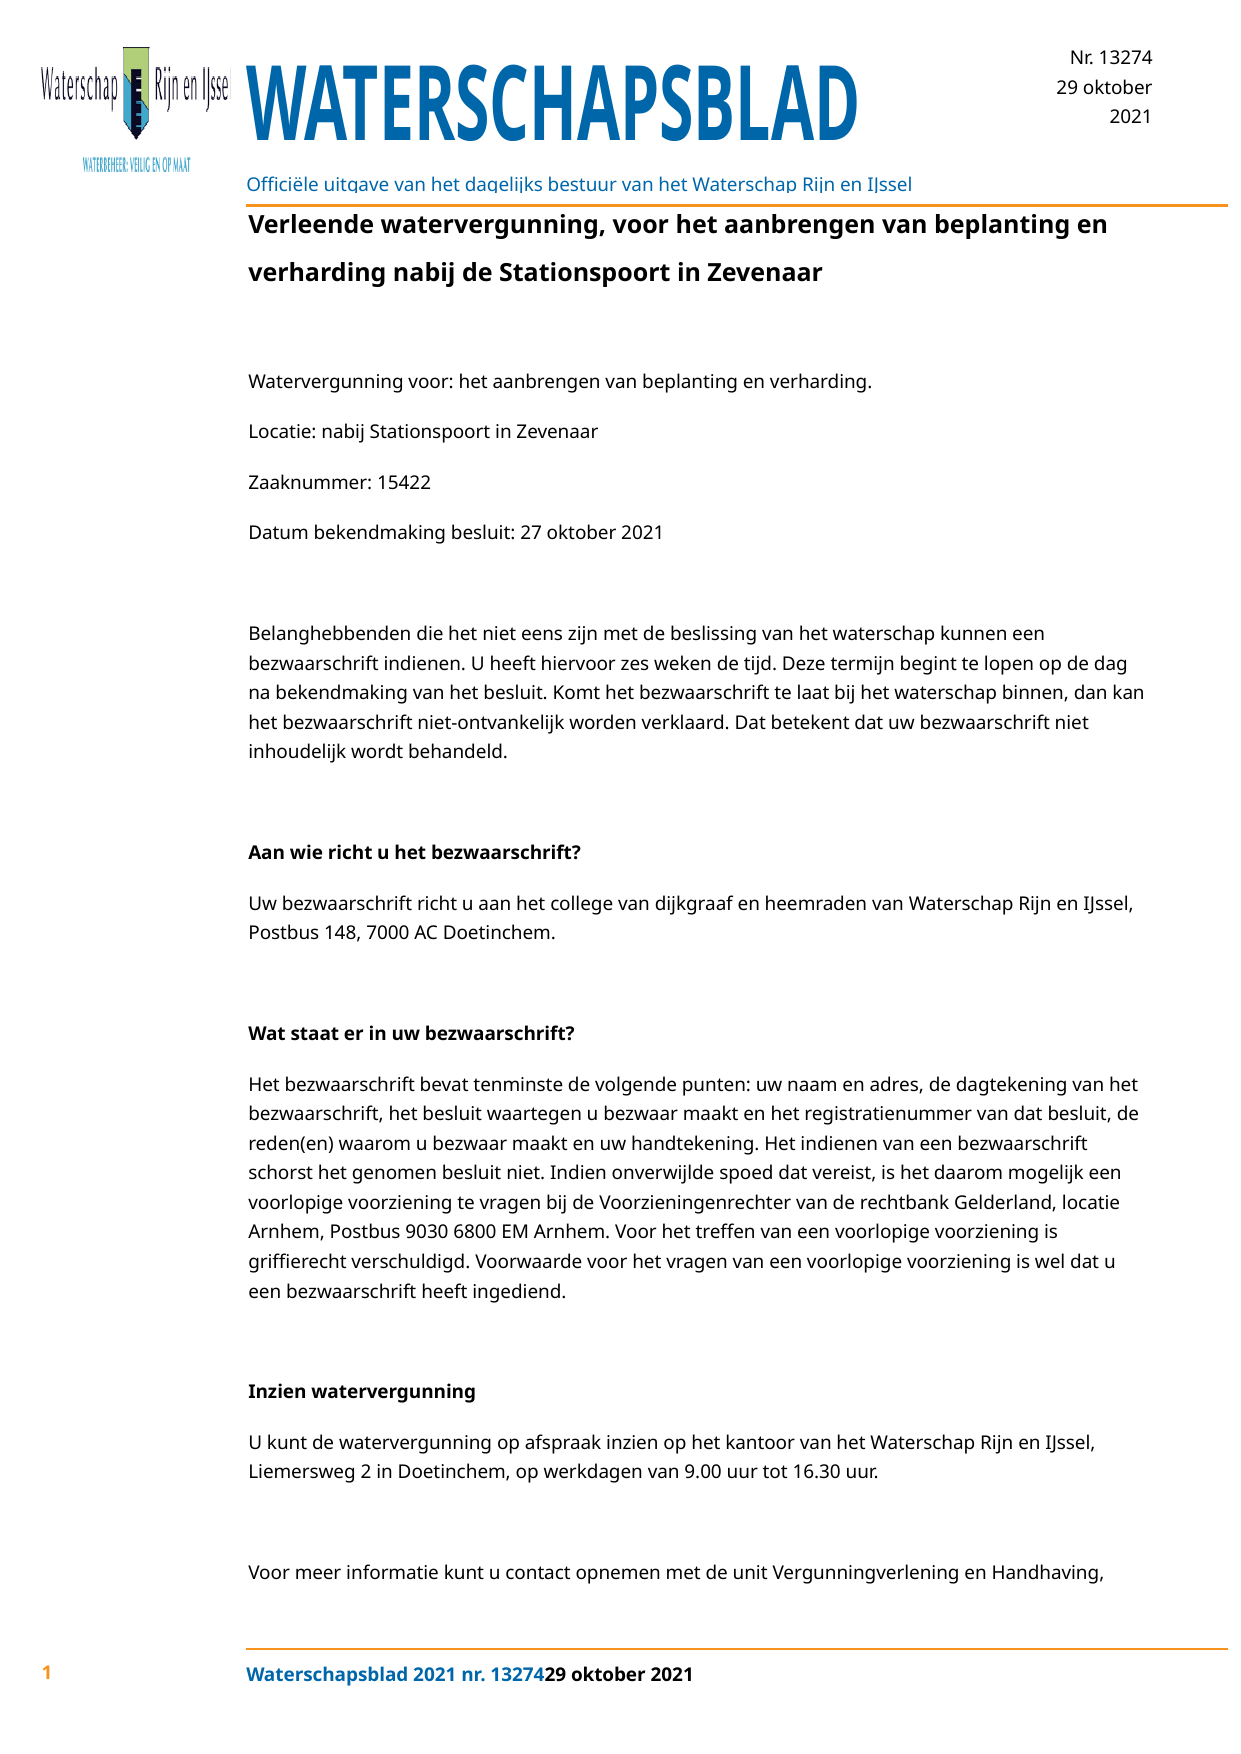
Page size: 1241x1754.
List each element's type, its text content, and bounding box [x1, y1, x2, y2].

text Wat staat er in uw bezwaarschrift? [248, 1020, 1152, 1046]
text Het bezwaarschrift bevat tenminste de volgende punten: uw naam en adres, de dagtekening van het bezwaarschrift, het besluit waartegen u bezwaar maakt en het registratienummer van dat besluit, de reden(en) waarom u bezwaar maakt en uw handtekening. Het indienen van een bezwaarschrift schorst het genomen besluit niet. Indien onverwijlde spoed dat vereist, is het daarom mogelijk een voorlopige voorziening te vragen bij de Voorzieningenrechter van de rechtbank Gelderland, locatie Arnhem, Postbus 9030 6800 EM Arnhem. Voor het treffen van een voorlopige voorziening is griffierecht verschuldigd. Voorwaarde voor het vragen van een voorlopige voorziening is wel dat u een bezwaarschrift heeft ingediend. [248, 1071, 1152, 1304]
text Aan wie richt u het bezwaarschrift? [248, 839, 1152, 865]
text Locatie: nabij Stationspoort in Zevenaar [248, 419, 1152, 444]
text Verleende watervergunning, voor het aanbrengen van beplanting en verharding nabij de Stationspoort in Zevenaar [248, 207, 1152, 288]
text Datum bekendmaking besluit: 27 oktober 2021 [248, 519, 1152, 545]
text Inzien watervergunning [248, 1379, 1152, 1404]
text U kunt de watervergunning op afspraak inzien op het kantoor van het Waterschap Rijn en IJssel, Liemersweg 2 in Doetinchem, op werkdagen van 9.00 uur tot 16.30 uur. [248, 1429, 1152, 1484]
text Voor meer informatie kunt u contact opnemen met de unit Vergunningverlening en Handhaving, [248, 1559, 1152, 1585]
text Uw bezwaarschrift richt u aan het college van dijkgraaf en heemraden van Waterschap Rijn en IJssel, Postbus 148, 7000 AC Doetinchem. [248, 890, 1152, 945]
text Belanghebbenden die het niet eens zijn met de beslissing van het waterschap kunnen een bezwaarschrift indienen. U heeft hiervoor zes weken de tijd. Deze termijn begint te lopen op de dag na bekendmaking van het besluit. Komt het bezwaarschrift te laat bij het waterschap binnen, dan kan het bezwaarschrift niet-ontvankelijk worden verklaard. Dat betekent dat uw bezwaarschrift niet inhoudelijk wordt behandeld. [248, 620, 1152, 764]
picture [41, 47, 231, 172]
text Watervergunning voor: het aanbrengen van beplanting en verharding. [248, 368, 1152, 394]
text Zaaknummer: 15422 [248, 469, 1152, 495]
